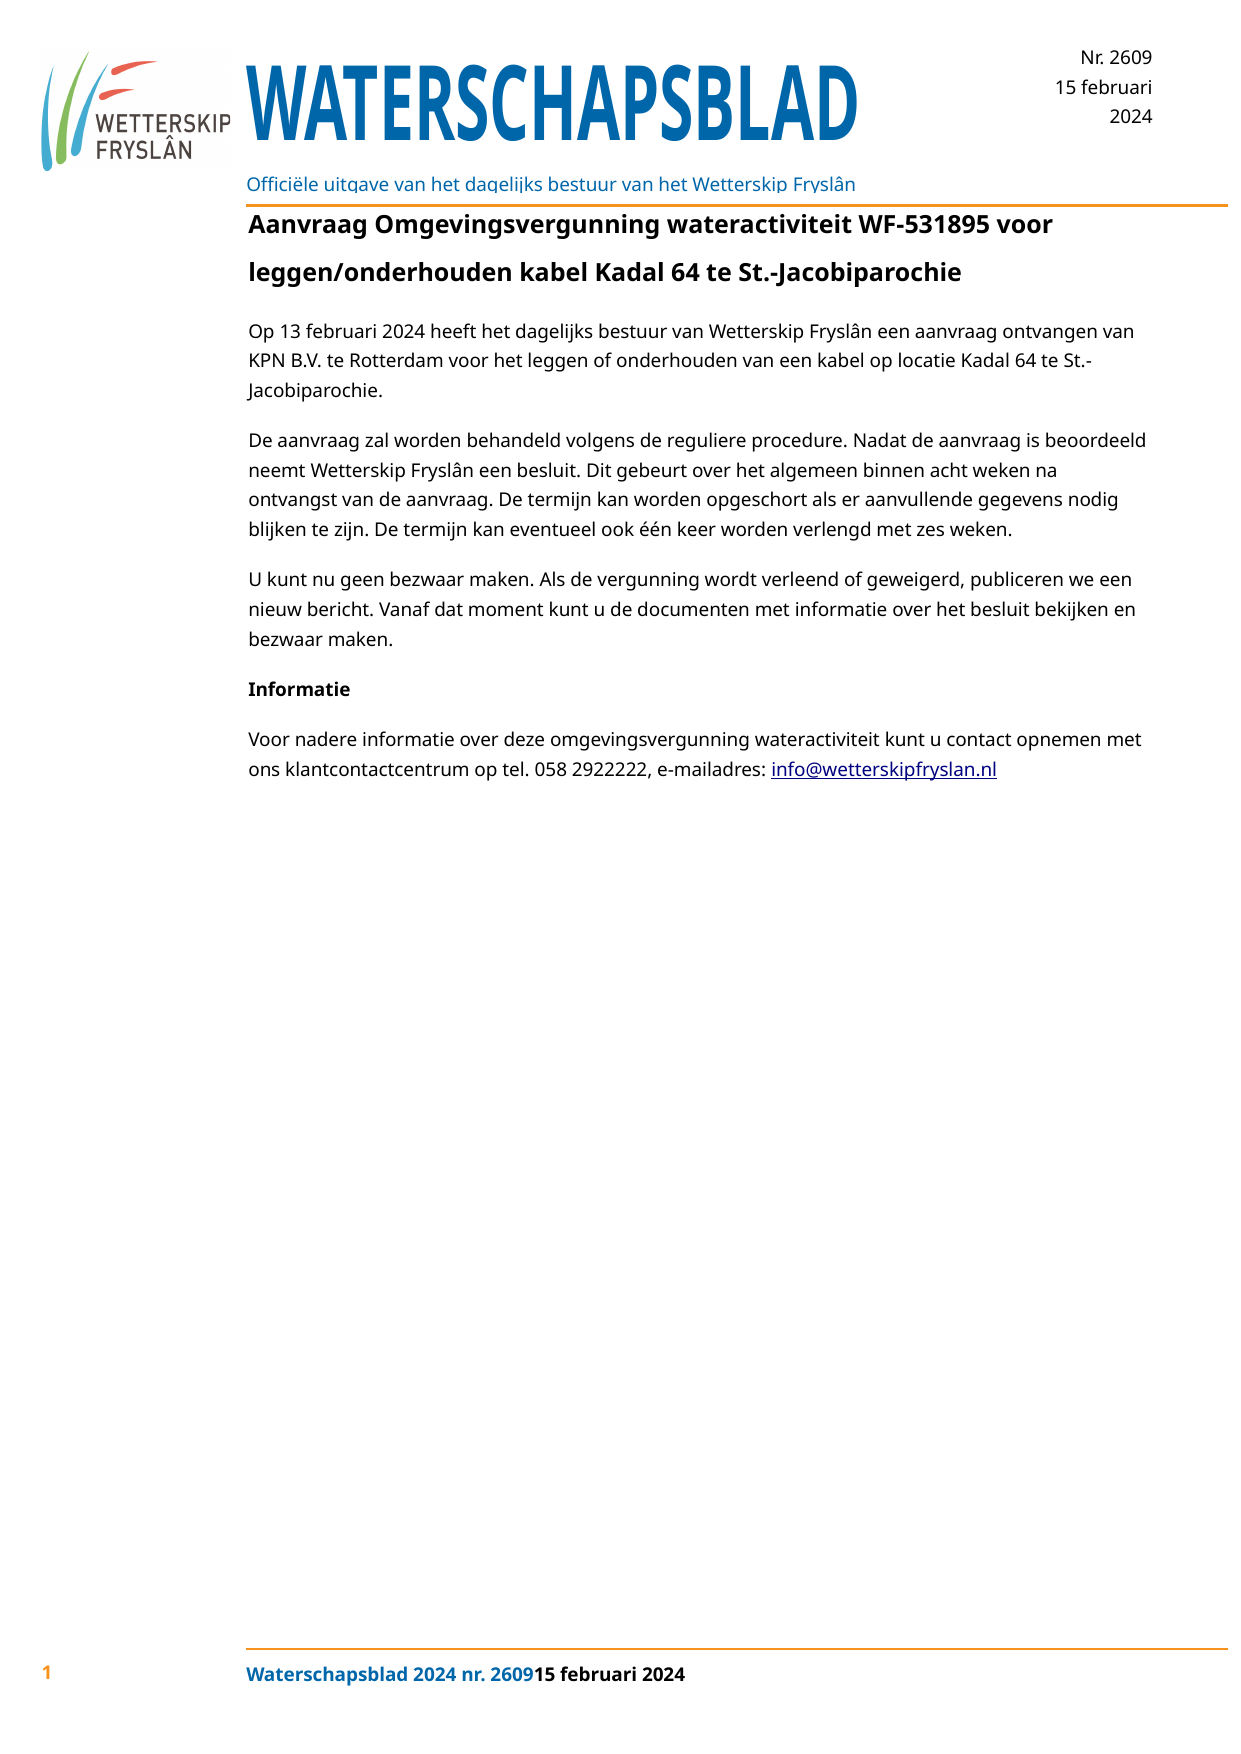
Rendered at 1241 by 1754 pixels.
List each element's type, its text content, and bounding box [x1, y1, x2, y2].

picture [41, 47, 231, 172]
text Voor nadere informatie over deze omgevingsvergunning wateractiviteit kunt u contact opnemen met ons klantcontactcentrum op tel. 058 2922222, e-mailadres: info@wetterskipfryslan.nl [248, 727, 1152, 782]
text Aanvraag Omgevingsvergunning wateractiviteit WF-531895 voor leggen/onderhouden kabel Kadal 64 te St.-Jacobiparochie [248, 207, 1152, 288]
text Op 13 februari 2024 heeft het dagelijks bestuur van Wetterskip Fryslân een aanvraag ontvangen van KPN B.V. te Rotterdam voor het leggen of onderhouden van een kabel op locatie Kadal 64 te St.-Jacobiparochie. [248, 318, 1152, 403]
text De aanvraag zal worden behandeld volgens de reguliere procedure. Nadat de aanvraag is beoordeeld neemt Wetterskip Fryslân een besluit. Dit gebeurt over het algemeen binnen acht weken na ontvangst van de aanvraag. De termijn kan worden opgeschort als er aanvullende gegevens nodig blijken te zijn. De termijn kan eventueel ook één keer worden verlengd met zes weken. [248, 427, 1152, 542]
text Informatie [248, 676, 1152, 702]
text U kunt nu geen bezwaar maken. Als de vergunning wordt verleend of geweigerd, publiceren we een nieuw bericht. Vanaf dat moment kunt u de documenten met informatie over het besluit bekijken en bezwaar maken. [248, 567, 1152, 652]
